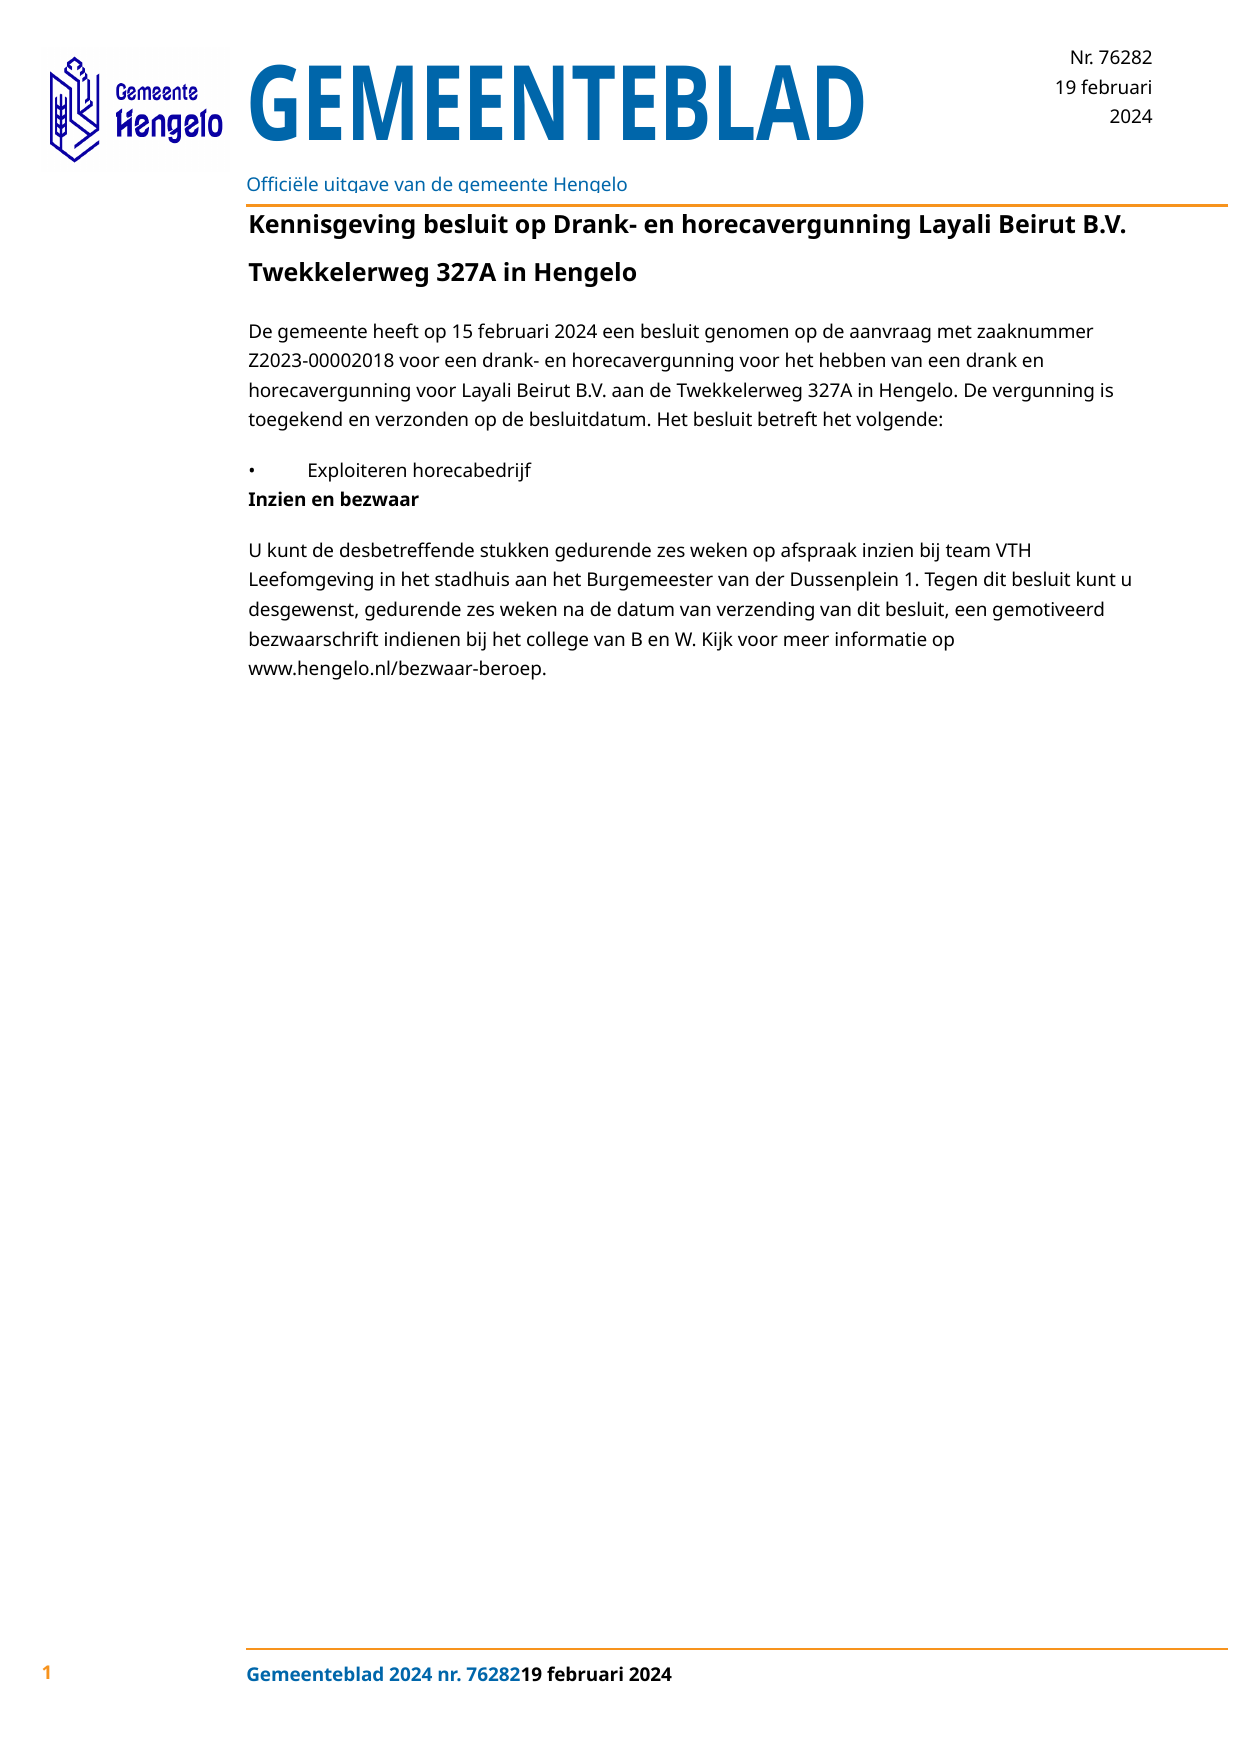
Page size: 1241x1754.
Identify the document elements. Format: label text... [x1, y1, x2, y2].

picture [41, 47, 231, 172]
text Inzien en bezwaar [248, 487, 1152, 512]
text Kennisgeving besluit op Drank- en horecavergunning Layali Beirut B.V. Twekkelerweg 327A in Hengelo [248, 207, 1152, 288]
text U kunt de desbetreffende stukken gedurende zes weken op afspraak inzien bij team VTH Leefomgeving in het stadhuis aan het Burgemeester van der Dussenplein 1. Tegen dit besluit kunt u desgewenst, gedurende zes weken na de datum van verzending van dit besluit, een gemotiveerd bezwaarschrift indienen bij het college van B en W. Kijk voor meer informatie op www.hengelo.nl/bezwaar-beroep. [248, 537, 1152, 681]
text De gemeente heeft op 15 februari 2024 een besluit genomen op de aanvraag met zaaknummer Z2023-00002018 voor een drank- en horecavergunning voor het hebben van een drank en horecavergunning voor Layali Beirut B.V. aan de Twekkelerweg 327A in Hengelo. De vergunning is toegekend en verzonden op de besluitdatum. Het besluit betreft het volgende: [248, 318, 1152, 432]
list Exploiteren horecabedrijf [248, 457, 1152, 483]
